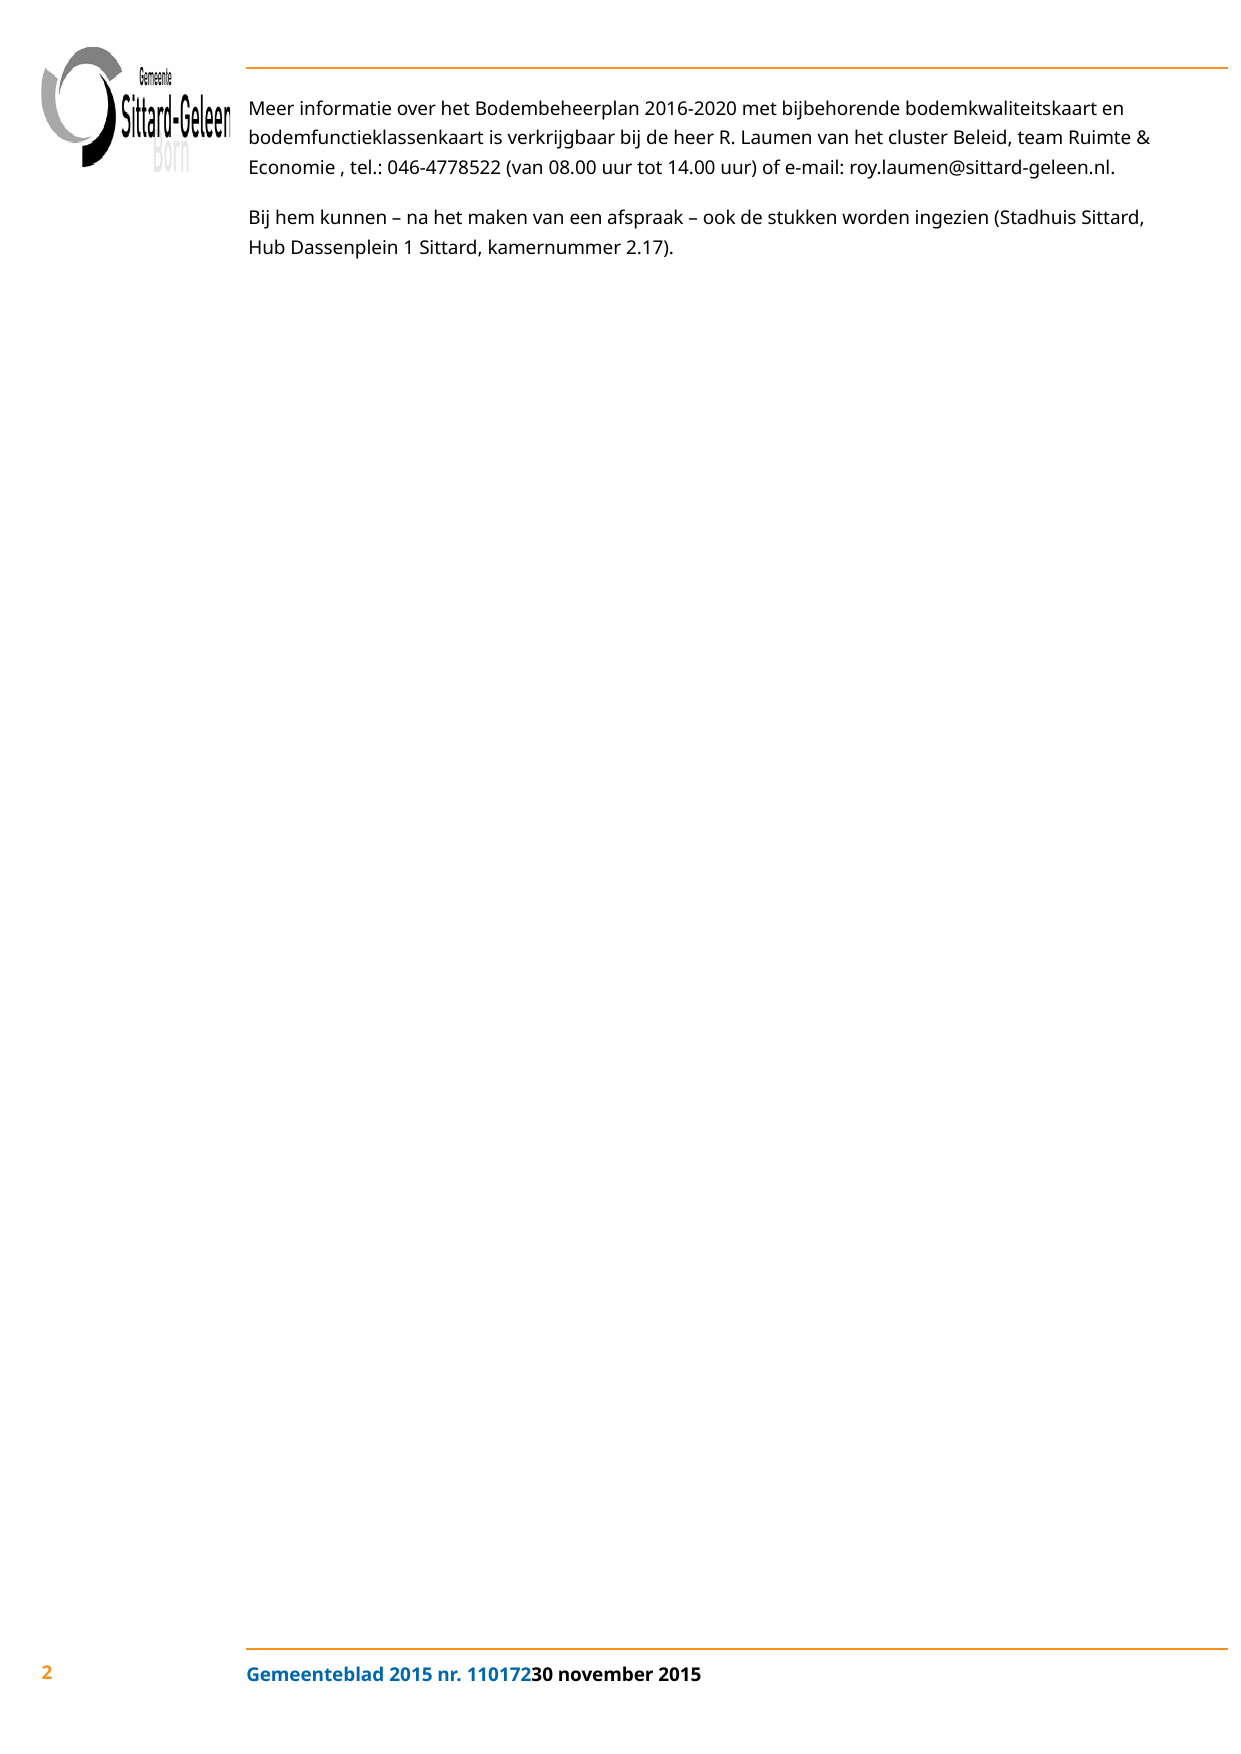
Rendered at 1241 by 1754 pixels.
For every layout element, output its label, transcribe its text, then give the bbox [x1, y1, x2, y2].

picture [41, 47, 231, 172]
text Bij hem kunnen – na het maken van een afspraak – ook de stukken worden ingezien (Stadhuis Sittard, Hub Dassenplein 1 Sittard, kamernummer 2.17). [248, 204, 1152, 260]
text Meer informatie over het Bodembeheerplan 2016-2020 met bijbehorende bodemkwaliteitskaart en bodemfunctieklassenkaart is verkrijgbaar bij de heer R. Laumen van het cluster Beleid, team Ruimte & Economie , tel.: 046-4778522 (van 08.00 uur tot 14.00 uur) of e-mail: roy.laumen@sittard-geleen.nl. [248, 95, 1152, 180]
